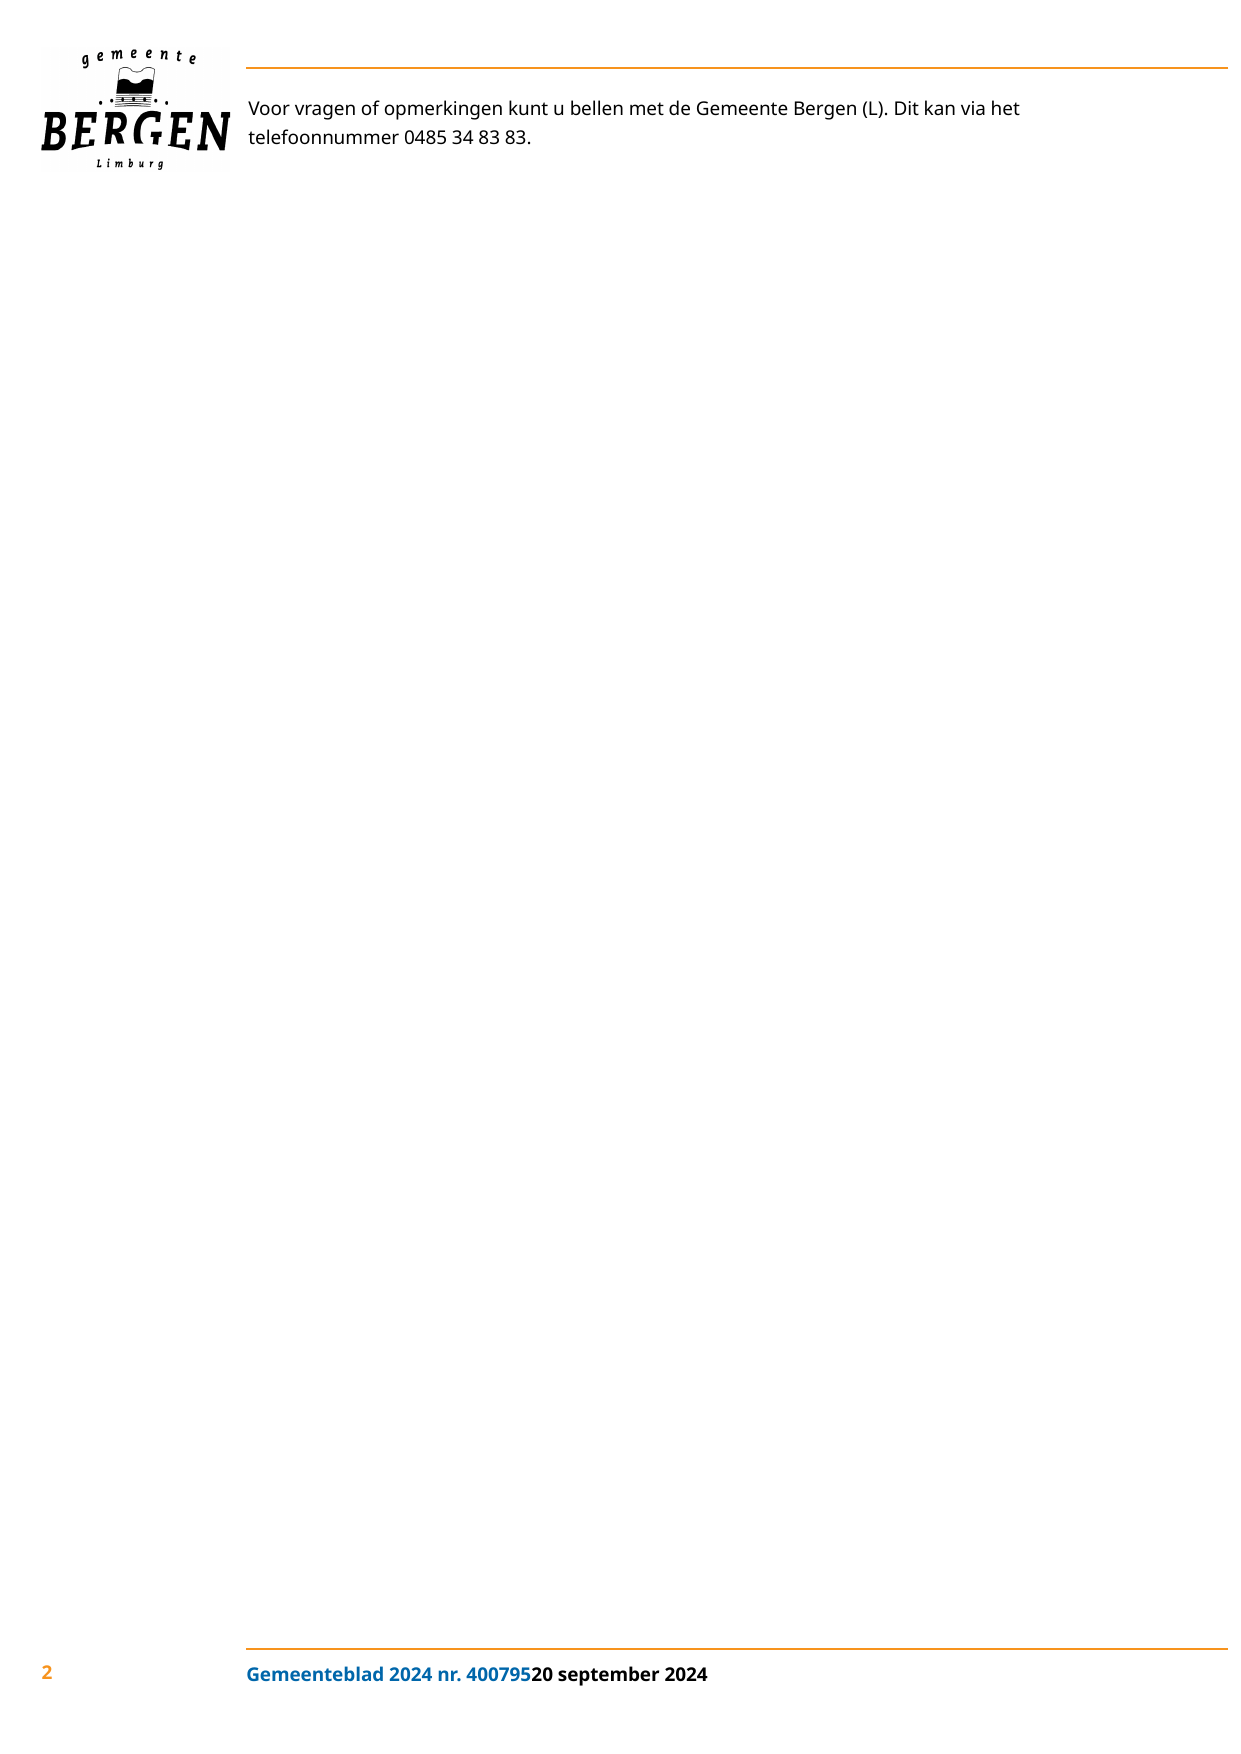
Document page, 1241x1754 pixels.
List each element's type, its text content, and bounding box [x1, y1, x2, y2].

text Voor vragen of opmerkingen kunt u bellen met de Gemeente Bergen (L). Dit kan via het telefoonnummer 0485 34 83 83. [248, 95, 1152, 150]
picture [41, 47, 231, 172]
